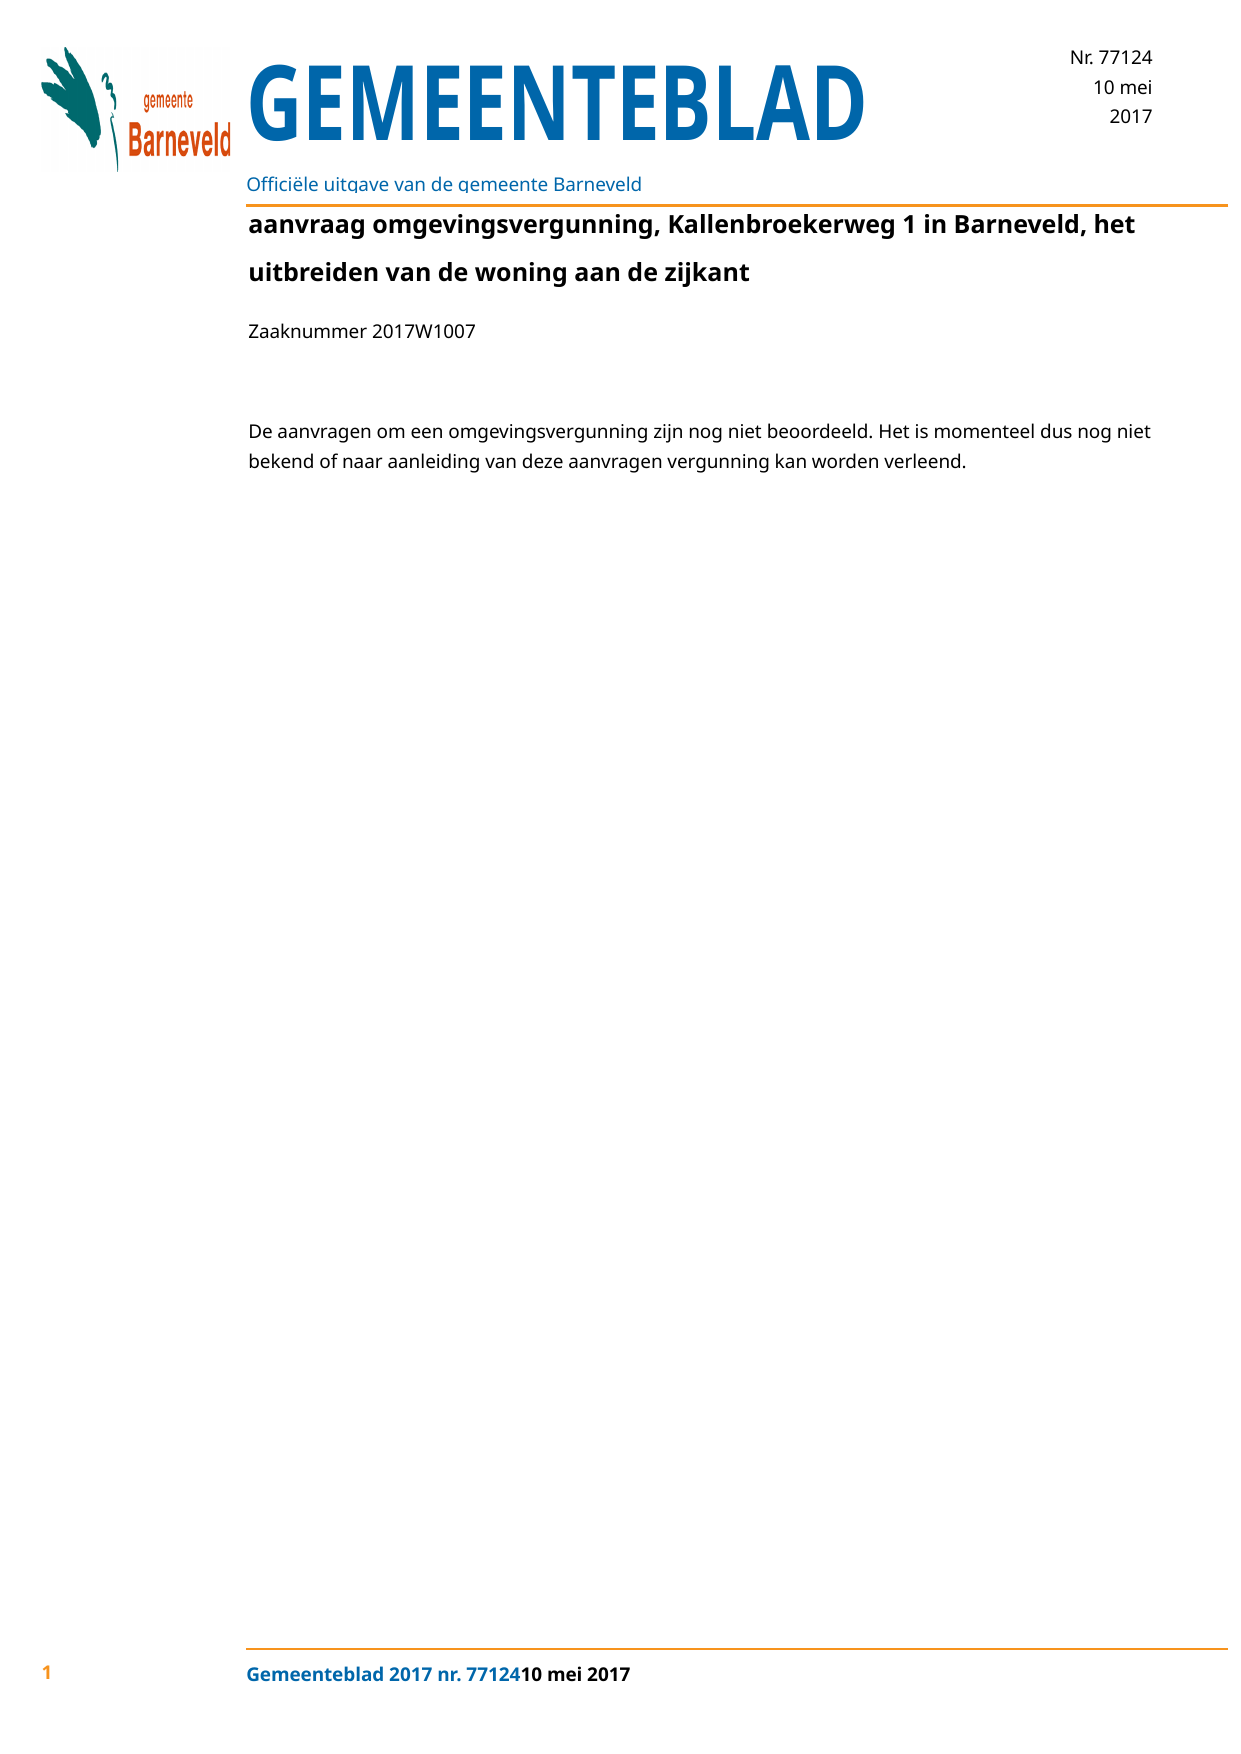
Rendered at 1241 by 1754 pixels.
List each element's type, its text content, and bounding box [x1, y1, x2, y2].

text aanvraag omgevingsvergunning, Kallenbroekerweg 1 in Barneveld, het uitbreiden van de woning aan de zijkant [248, 207, 1152, 288]
text De aanvragen om een omgevingsvergunning zijn nog niet beoordeeld. Het is momenteel dus nog niet bekend of naar aanleiding van deze aanvragen vergunning kan worden verleend. [248, 419, 1152, 474]
picture [41, 47, 231, 172]
text Zaaknummer 2017W1007 [248, 318, 1152, 344]
